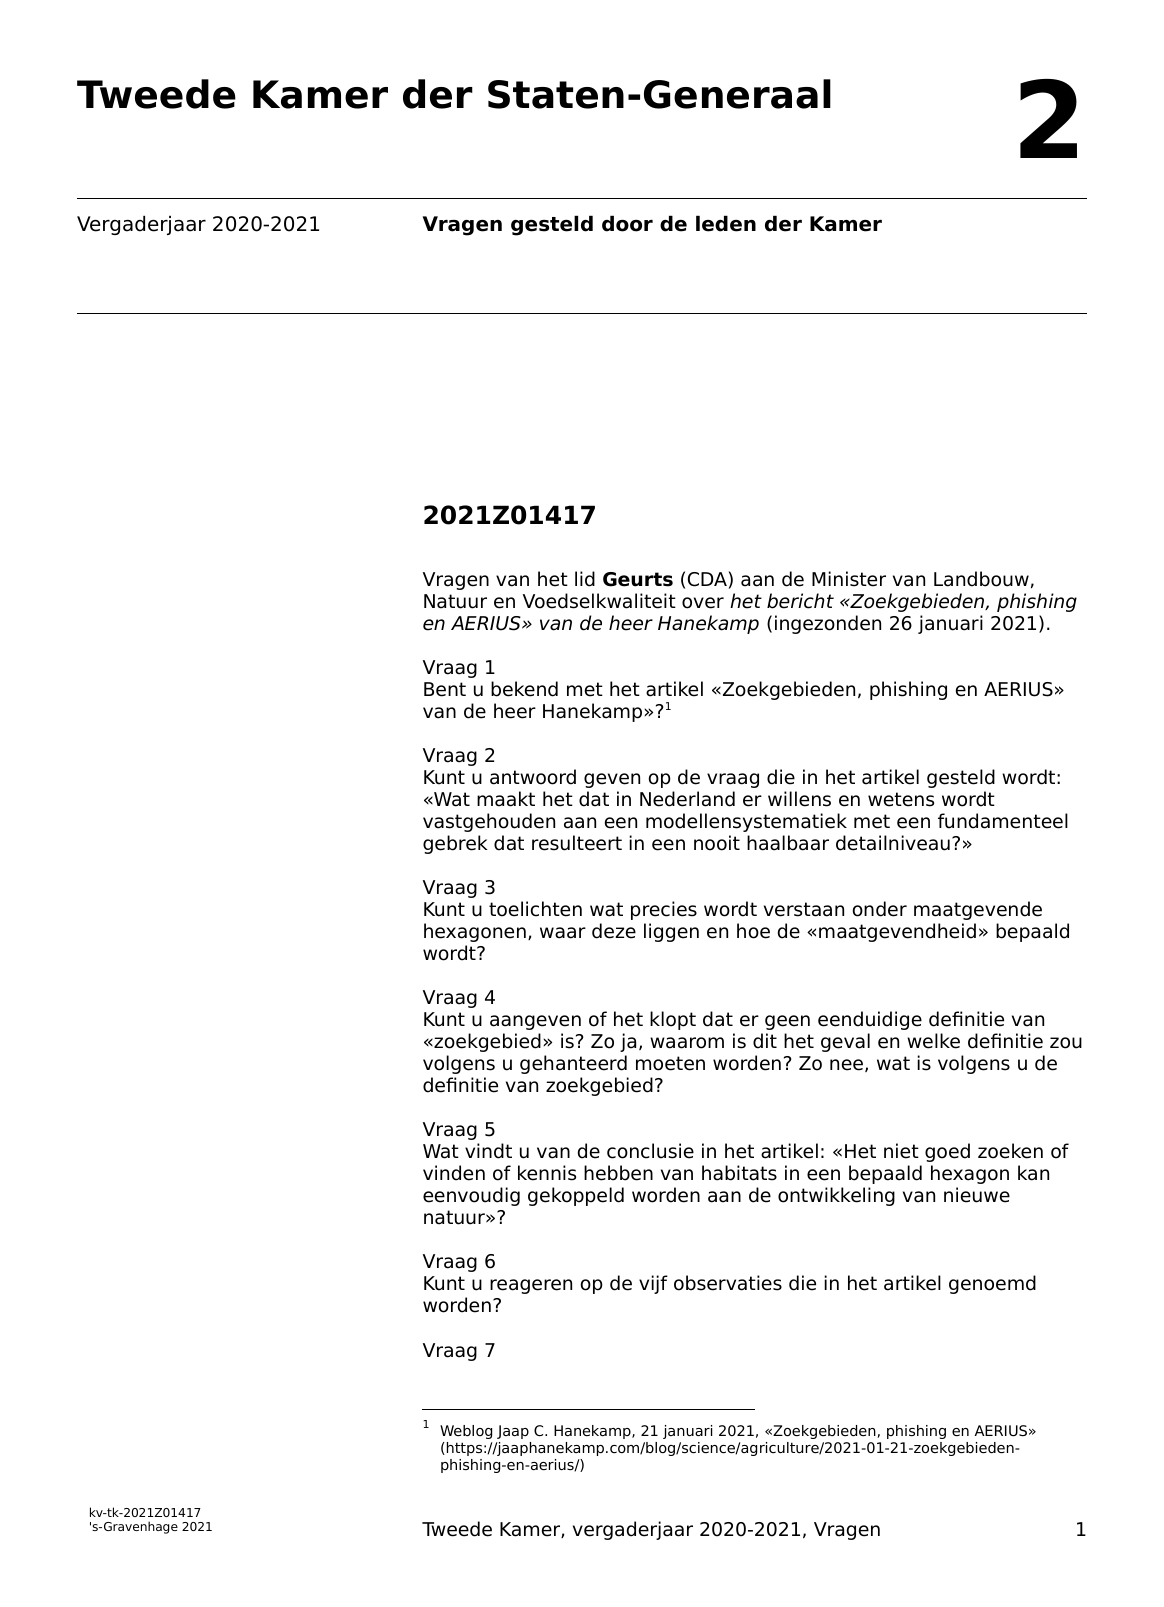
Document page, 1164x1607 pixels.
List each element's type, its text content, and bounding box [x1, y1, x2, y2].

text Kunt u reageren op de vijf observaties die in het artikel genoemd worden? [422, 1273, 1087, 1317]
text 's-Gravenhage 2021 [88, 1520, 323, 1534]
text Kunt u antwoord geven op de vraag die in het artikel gesteld wordt: «Wat maakt het dat in Nederland er willens en wetens wordt vastgehouden aan een modellensystematiek met een fundamenteel gebrek dat resulteert in een nooit haalbaar detailniveau?» [422, 767, 1087, 855]
text 2021Z01417 [422, 501, 1087, 531]
text kv-tk-2021Z01417 [88, 1506, 323, 1520]
text Vragen van het lid Geurts (CDA) aan de Minister van Landbouw, Natuur en Voedselkwaliteit over het bericht «Zoekgebieden, phishing en AERIUS» van de heer Hanekamp (ingezonden 26 januari 2021). [422, 569, 1087, 635]
text Vraag 3 [422, 877, 1087, 899]
text Vraag 6 [422, 1251, 1087, 1273]
text Bent u bekend met het artikel «Zoekgebieden, phishing en AERIUS» van de heer Hanekamp»? [422, 679, 1087, 723]
table_cell Vergaderjaar 2020-2021 [77, 199, 422, 313]
text Vraag 2 [422, 745, 1087, 767]
text Vraag 1 [422, 657, 1087, 679]
table_header Tweede Kamer der Staten-Generaal [77, 59, 886, 198]
table_cell Vragen gesteld door de leden der Kamer [422, 199, 1087, 313]
text Kunt u toelichten wat precies wordt verstaan onder maatgevende hexagonen, waar deze liggen en hoe de «maatgevendheid» bepaald wordt? [422, 899, 1087, 965]
text Kunt u aangeven of het klopt dat er geen eenduidige definitie van «zoekgebied» is? Zo ja, waarom is dit het geval en welke definitie zou volgens u gehanteerd moeten worden? Zo nee, wat is volgens u de definitie van zoekgebied? [422, 1009, 1087, 1097]
text Weblog Jaap C. Hanekamp, 21 januari 2021, «Zoekgebieden, phishing en AERIUS» (https://jaaphanekamp.com/blog/science/agriculture/2021-01-21-zoekgebieden-phishing-en-aerius/) [422, 1418, 1087, 1474]
text Vraag 7 [422, 1339, 1087, 1361]
table_header 2 [886, 59, 1087, 198]
text Vraag 4 [422, 987, 1087, 1009]
text Wat vindt u van de conclusie in het artikel: «Het niet goed zoeken of vinden of kennis hebben van habitats in een bepaald hexagon kan eenvoudig gekoppeld worden aan de ontwikkeling van nieuwe natuur»? [422, 1141, 1087, 1229]
text Vraag 5 [422, 1119, 1087, 1141]
